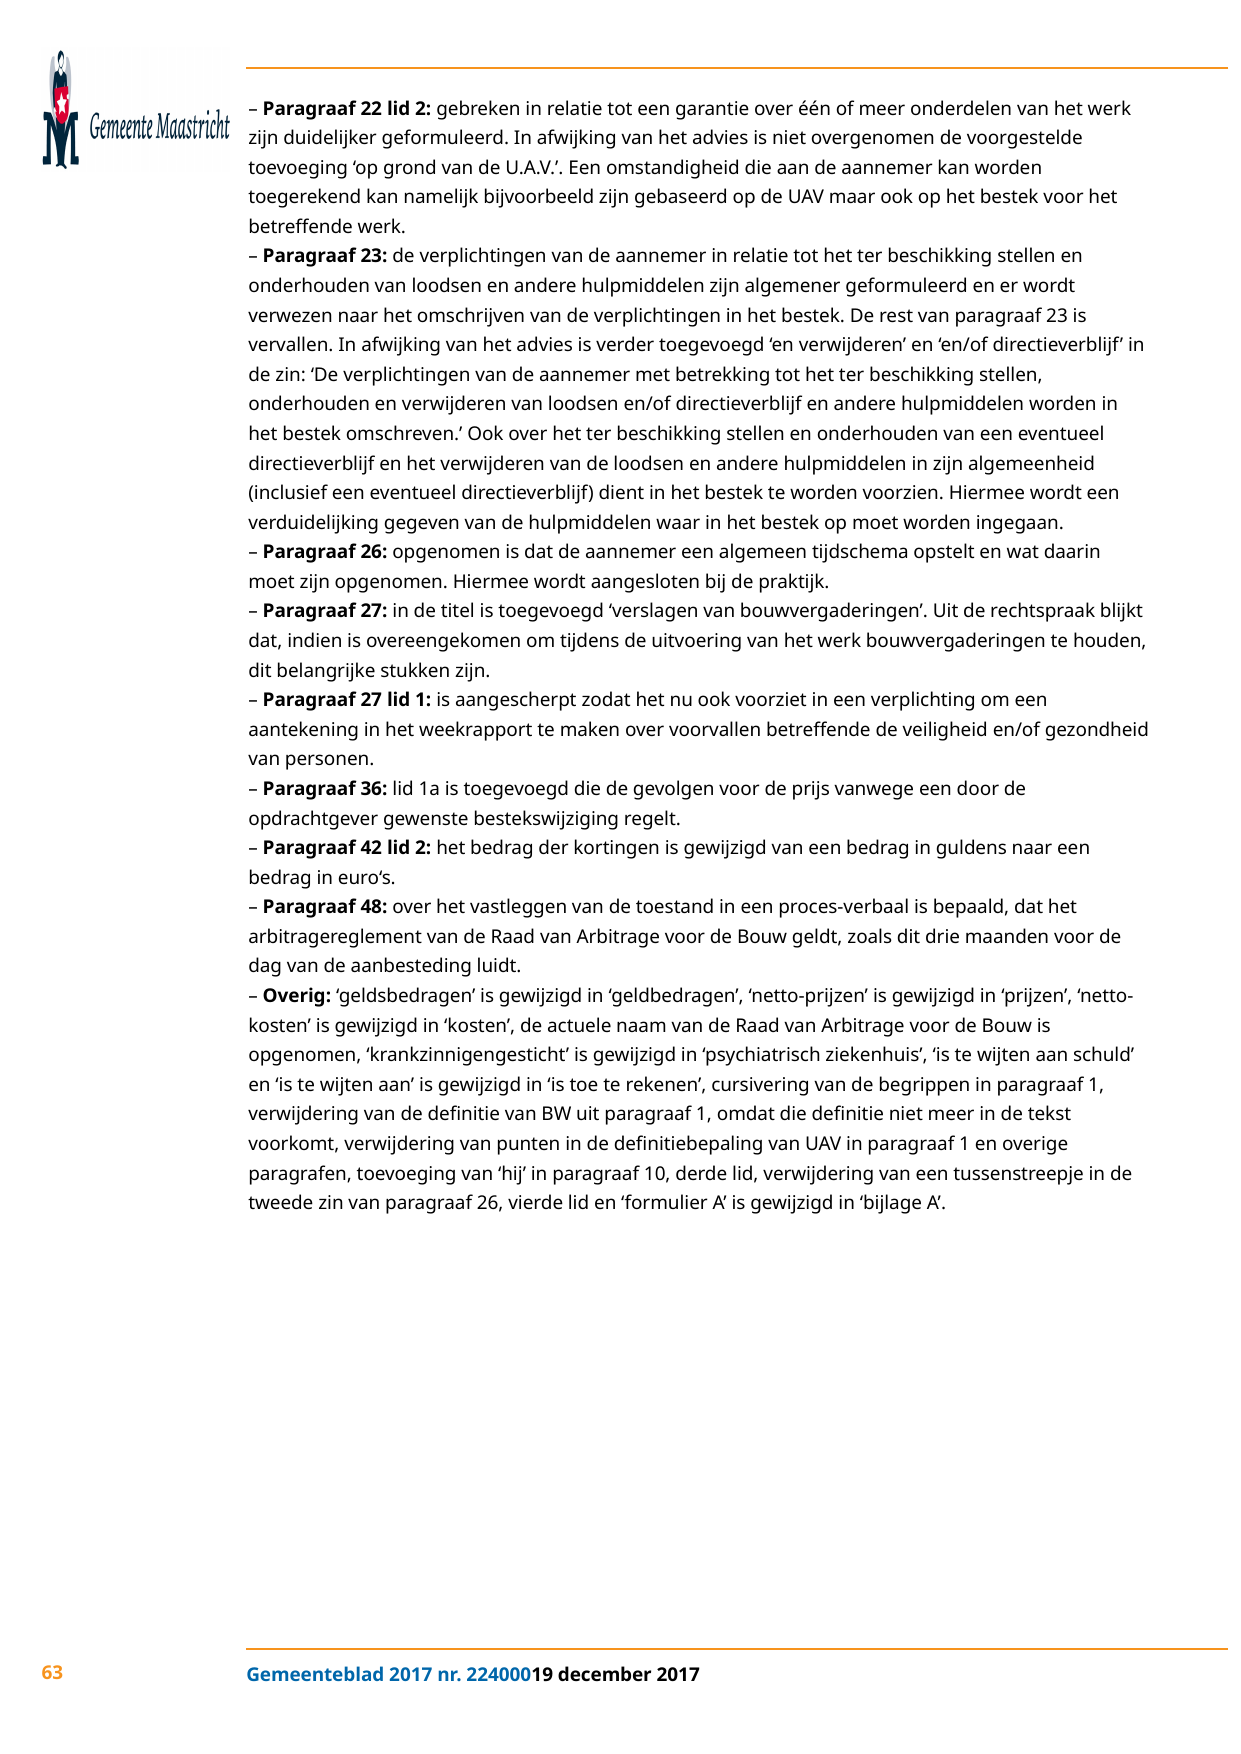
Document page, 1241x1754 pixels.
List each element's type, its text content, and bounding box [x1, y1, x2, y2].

text – Paragraaf 23: de verplichtingen van de aannemer in relatie tot het ter beschikking stellen en onderhouden van loodsen en andere hulpmiddelen zijn algemener geformuleerd en er wordt verwezen naar het omschrijven van de verplichtingen in het bestek. De rest van paragraaf 23 is vervallen. In afwijking van het advies is verder toegevoegd ‘en verwijderen’ en ‘en/of directieverblijf’ in de zin: ‘De verplichtingen van de aannemer met betrekking tot het ter beschikking stellen, onderhouden en verwijderen van loodsen en/of directieverblijf en andere hulpmiddelen worden in het bestek omschreven.’ Ook over het ter beschikking stellen en onderhouden van een eventueel directieverblijf en het verwijderen van de loodsen en andere hulpmiddelen in zijn algemeenheid (inclusief een eventueel directieverblijf) dient in het bestek te worden voorzien. Hiermee wordt een verduidelijking gegeven van de hulpmiddelen waar in het bestek op moet worden ingegaan. [248, 243, 1152, 535]
text – Paragraaf 36: lid 1a is toegevoegd die de gevolgen voor de prijs vanwege een door de opdrachtgever gewenste bestekswijziging regelt. [248, 775, 1152, 831]
text – Paragraaf 22 lid 2: gebreken in relatie tot een garantie over één of meer onderdelen van het werk zijn duidelijker geformuleerd. In afwijking van het advies is niet overgenomen de voorgestelde toevoeging ‘op grond van de U.A.V.’. Een omstandigheid die aan de aannemer kan worden toegerekend kan namelijk bijvoorbeeld zijn gebaseerd op de UAV maar ook op het bestek voor het betreffende werk. [248, 95, 1152, 239]
text – Paragraaf 26: opgenomen is dat de aannemer een algemeen tijdschema opstelt en wat daarin moet zijn opgenomen. Hiermee wordt aangesloten bij de praktijk. [248, 538, 1152, 594]
text – Paragraaf 48: over het vastleggen van de toestand in een proces-verbaal is bepaald, dat het arbitragereglement van de Raad van Arbitrage voor de Bouw geldt, zoals dit drie maanden voor de dag van de aanbesteding luidt. [248, 893, 1152, 978]
text – Paragraaf 27: in de titel is toegevoegd ‘verslagen van bouwvergaderingen’. Uit de rechtspraak blijkt dat, indien is overeengekomen om tijdens de uitvoering van het werk bouwvergaderingen te houden, dit belangrijke stukken zijn. [248, 598, 1152, 683]
picture [41, 47, 231, 172]
text – Paragraaf 27 lid 1: is aangescherpt zodat het nu ook voorziet in een verplichting om een aantekening in het weekrapport te maken over voorvallen betreffende de veiligheid en/of gezondheid van personen. [248, 686, 1152, 771]
text – Overig: ‘geldsbedragen’ is gewijzigd in ‘geldbedragen’, ‘netto-prijzen’ is gewijzigd in ‘prijzen’, ‘netto-kosten’ is gewijzigd in ‘kosten’, de actuele naam van de Raad van Arbitrage voor de Bouw is opgenomen, ‘krankzinnigengesticht’ is gewijzigd in ‘psychiatrisch ziekenhuis’, ‘is te wijten aan schuld’ en ‘is te wijten aan’ is gewijzigd in ‘is toe te rekenen’, cursivering van de begrippen in paragraaf 1, verwijdering van de definitie van BW uit paragraaf 1, omdat die definitie niet meer in de tekst voorkomt, verwijdering van punten in de definitiebepaling van UAV in paragraaf 1 en overige paragrafen, toevoeging van ‘hij’ in paragraaf 10, derde lid, verwijdering van een tussenstreepje in de tweede zin van paragraaf 26, vierde lid en ‘formulier A’ is gewijzigd in ‘bijlage A’. [248, 982, 1152, 1215]
text – Paragraaf 42 lid 2: het bedrag der kortingen is gewijzigd van een bedrag in guldens naar een bedrag in euro‘s. [248, 834, 1152, 890]
